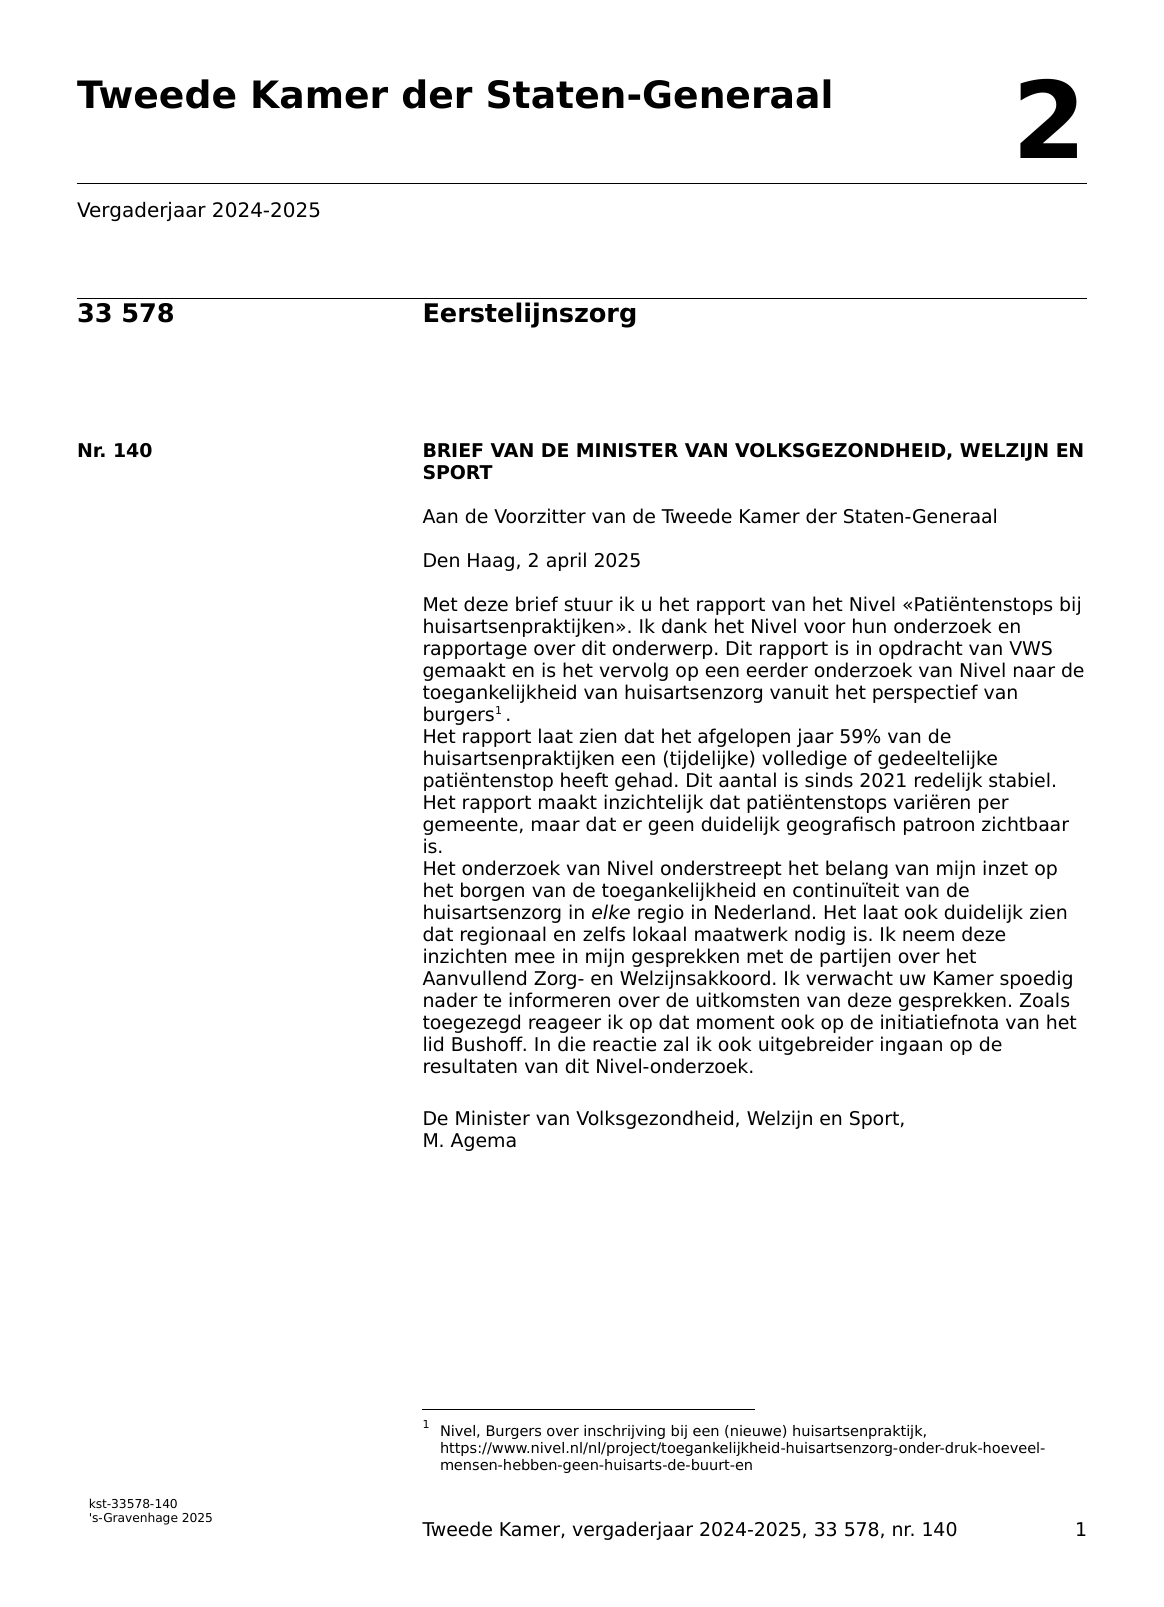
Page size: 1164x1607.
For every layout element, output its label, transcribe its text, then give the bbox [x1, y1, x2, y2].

text Het rapport laat zien dat het afgelopen jaar 59% van de huisartsenpraktijken een (tijdelijke) volledige of gedeeltelijke patiëntenstop heeft gehad. Dit aantal is sinds 2021 redelijk stabiel. Het rapport maakt inzichtelijk dat patiëntenstops variëren per gemeente, maar dat er geen duidelijk geografisch patroon zichtbaar is. [422, 726, 1087, 858]
table_cell Vergaderjaar 2024-2025 [77, 184, 1087, 298]
text 's-Gravenhage 2025 [88, 1511, 323, 1525]
text Met deze brief stuur ik u het rapport van het Nivel «Patiëntenstops bij huisartsenpraktijken». Ik dank het Nivel voor hun onderzoek en rapportage over dit onderwerp. Dit rapport is in opdracht van VWS gemaakt en is het vervolg op een eerder onderzoek van Nivel naar de toegankelijkheid van huisartsenzorg vanuit het perspectief van burgers. [422, 594, 1087, 726]
text Nivel, Burgers over inschrijving bij een (nieuwe) huisartsenpraktijk, https://www.nivel.nl/nl/project/toegankelijkheid-huisartsenzorg-onder-druk-hoeveel-mensen-hebben-geen-huisarts-de-buurt-en [422, 1418, 1087, 1474]
text Aan de Voorzitter van de Tweede Kamer der Staten-Generaal [422, 506, 1087, 528]
text De Minister van Volksgezondheid, Welzijn en Sport, M. Agema [422, 1108, 1087, 1152]
table_header Tweede Kamer der Staten-Generaal [77, 59, 886, 183]
text Den Haag, 2 april 2025 [422, 550, 1087, 572]
text Het onderzoek van Nivel onderstreept het belang van mijn inzet op het borgen van de toegankelijkheid en continuïteit van de huisartsenzorg in elke regio in Nederland. Het laat ook duidelijk zien dat regionaal en zelfs lokaal maatwerk nodig is. Ik neem deze inzichten mee in mijn gesprekken met de partijen over het Aanvullend Zorg- en Welzijnsakkoord. Ik verwacht uw Kamer spoedig nader te informeren over de uitkomsten van deze gesprekken. Zoals toegezegd reageer ik op dat moment ook op de initiatiefnota van het lid Bushoff. In die reactie zal ik ook uitgebreider ingaan op de resultaten van dit Nivel-onderzoek. [422, 858, 1087, 1078]
text kst-33578-140 [88, 1497, 323, 1511]
subtitle Nr. 140 BRIEF VAN DE MINISTER VAN VOLKSGEZONDHEID, WELZIJN EN SPORT [77, 440, 1087, 484]
subtitle 33 578 Eerstelijnszorg [77, 299, 1087, 329]
table_header 2 [886, 59, 1087, 183]
